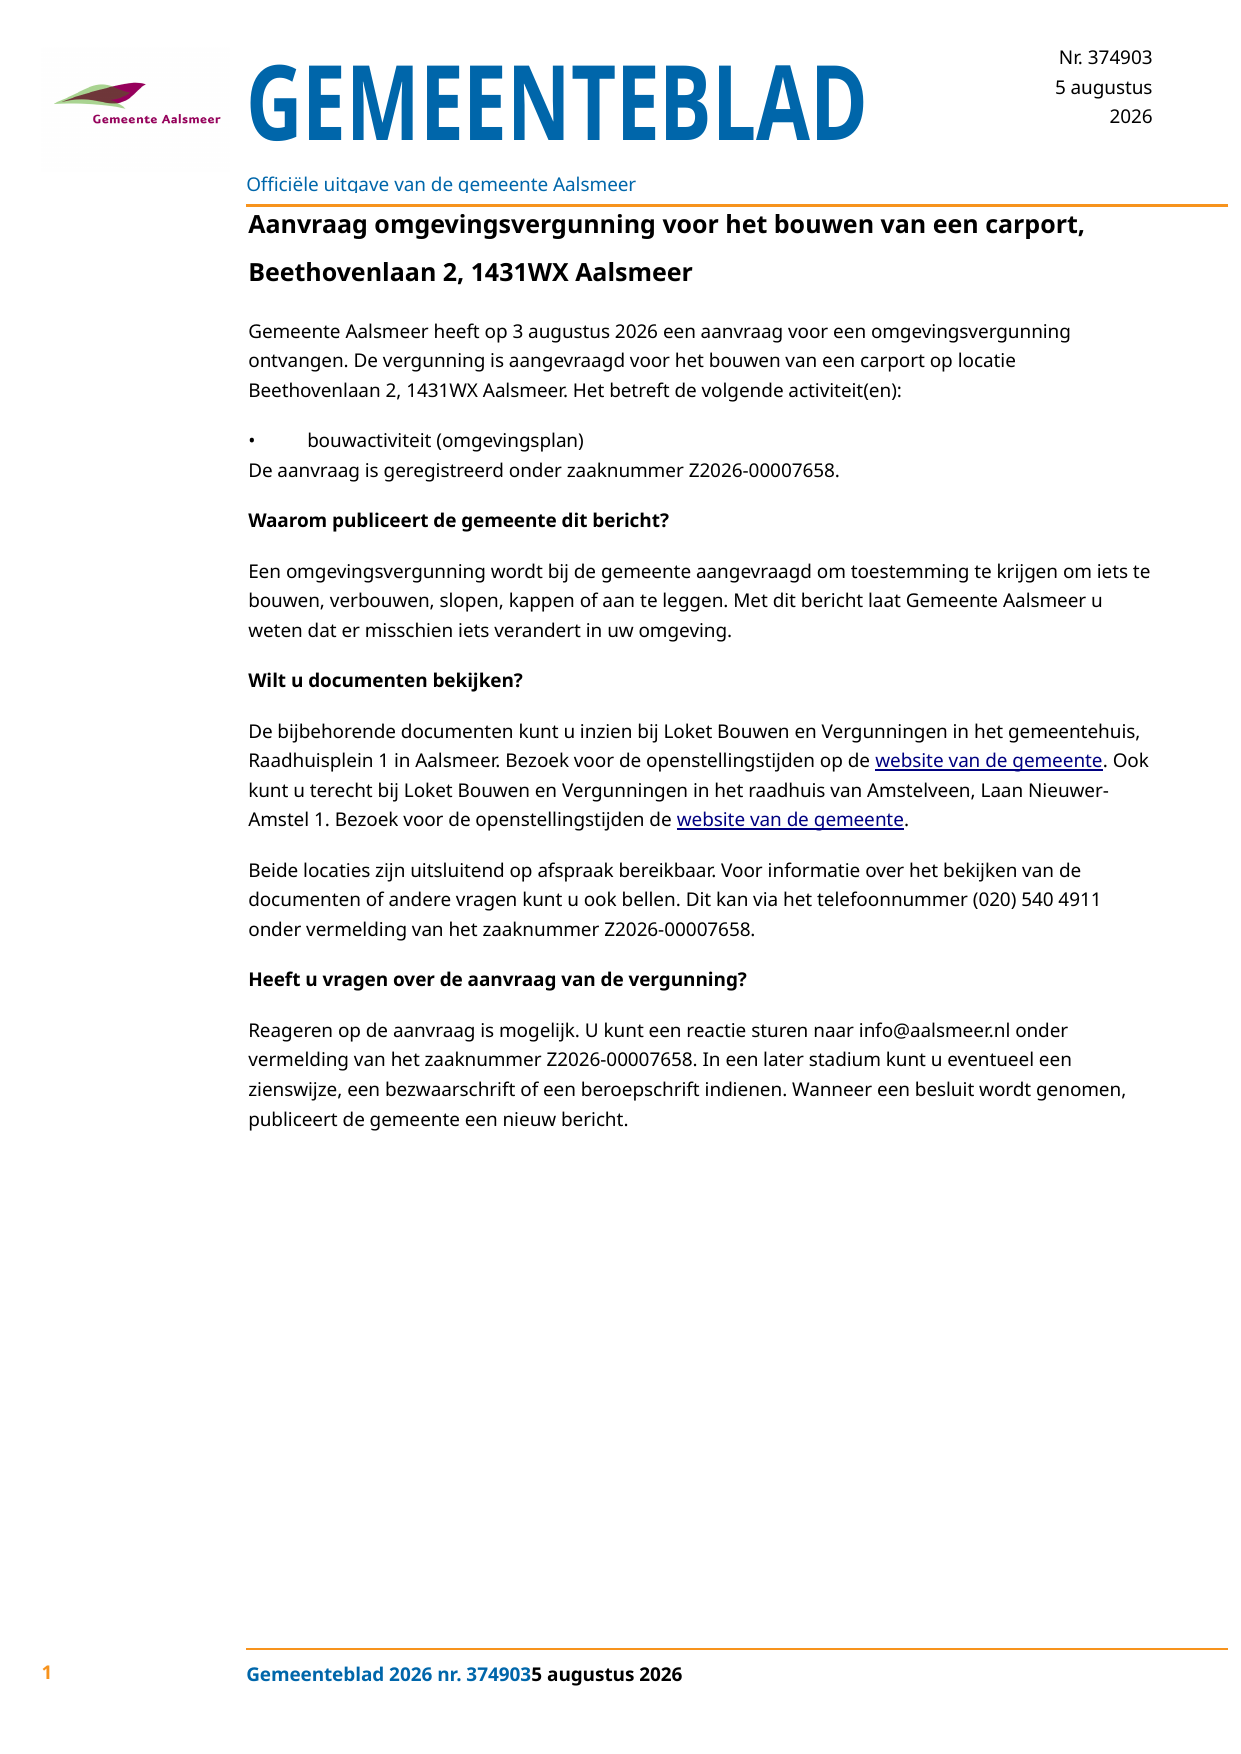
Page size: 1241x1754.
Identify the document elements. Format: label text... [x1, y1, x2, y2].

text Reageren op de aanvraag is mogelijk. U kunt een reactie sturen naar info@aalsmeer.nl onder vermelding van het zaaknummer Z2026-00007658. In een later stadium kunt u eventueel een zienswijze, een bezwaarschrift of een beroepschrift indienen. Wanneer een besluit wordt genomen, publiceert de gemeente een nieuw bericht. [248, 1017, 1152, 1132]
text Wilt u documenten bekijken? [248, 667, 1152, 693]
text Heeft u vragen over de aanvraag van de vergunning? [248, 967, 1152, 992]
text Beide locaties zijn uitsluitend op afspraak bereikbaar. Voor informatie over het bekijken van de documenten of andere vragen kunt u ook bellen. Dit kan via het telefoonnummer (020) 540 4911 onder vermelding van het zaaknummer Z2026-00007658. [248, 857, 1152, 942]
text De bijbehorende documenten kunt u inzien bij Loket Bouwen en Vergunningen in het gemeentehuis, Raadhuisplein 1 in Aalsmeer. Bezoek voor de openstellingstijden op de website van de gemeente. Ook kunt u terecht bij Loket Bouwen en Vergunningen in het raadhuis van Amstelveen, Laan Nieuwer-Amstel 1. Bezoek voor de openstellingstijden de website van de gemeente. [248, 718, 1152, 832]
list bouwactiviteit (omgevingsplan) [248, 427, 1152, 453]
text Aanvraag omgevingsvergunning voor het bouwen van een carport, Beethovenlaan 2, 1431WX Aalsmeer [248, 207, 1152, 288]
text Een omgevingsvergunning wordt bij de gemeente aangevraagd om toestemming te krijgen om iets te bouwen, verbouwen, slopen, kappen of aan te leggen. Met dit bericht laat Gemeente Aalsmeer u weten dat er misschien iets verandert in uw omgeving. [248, 558, 1152, 643]
picture [41, 47, 231, 172]
text De aanvraag is geregistreerd onder zaaknummer Z2026-00007658. [248, 457, 1152, 483]
text Waarom publiceert de gemeente dit bericht? [248, 507, 1152, 533]
text Gemeente Aalsmeer heeft op 3 augustus 2026 een aanvraag voor een omgevingsvergunning ontvangen. De vergunning is aangevraagd voor het bouwen van een carport op locatie Beethovenlaan 2, 1431WX Aalsmeer. Het betreft de volgende activiteit(en): [248, 318, 1152, 403]
